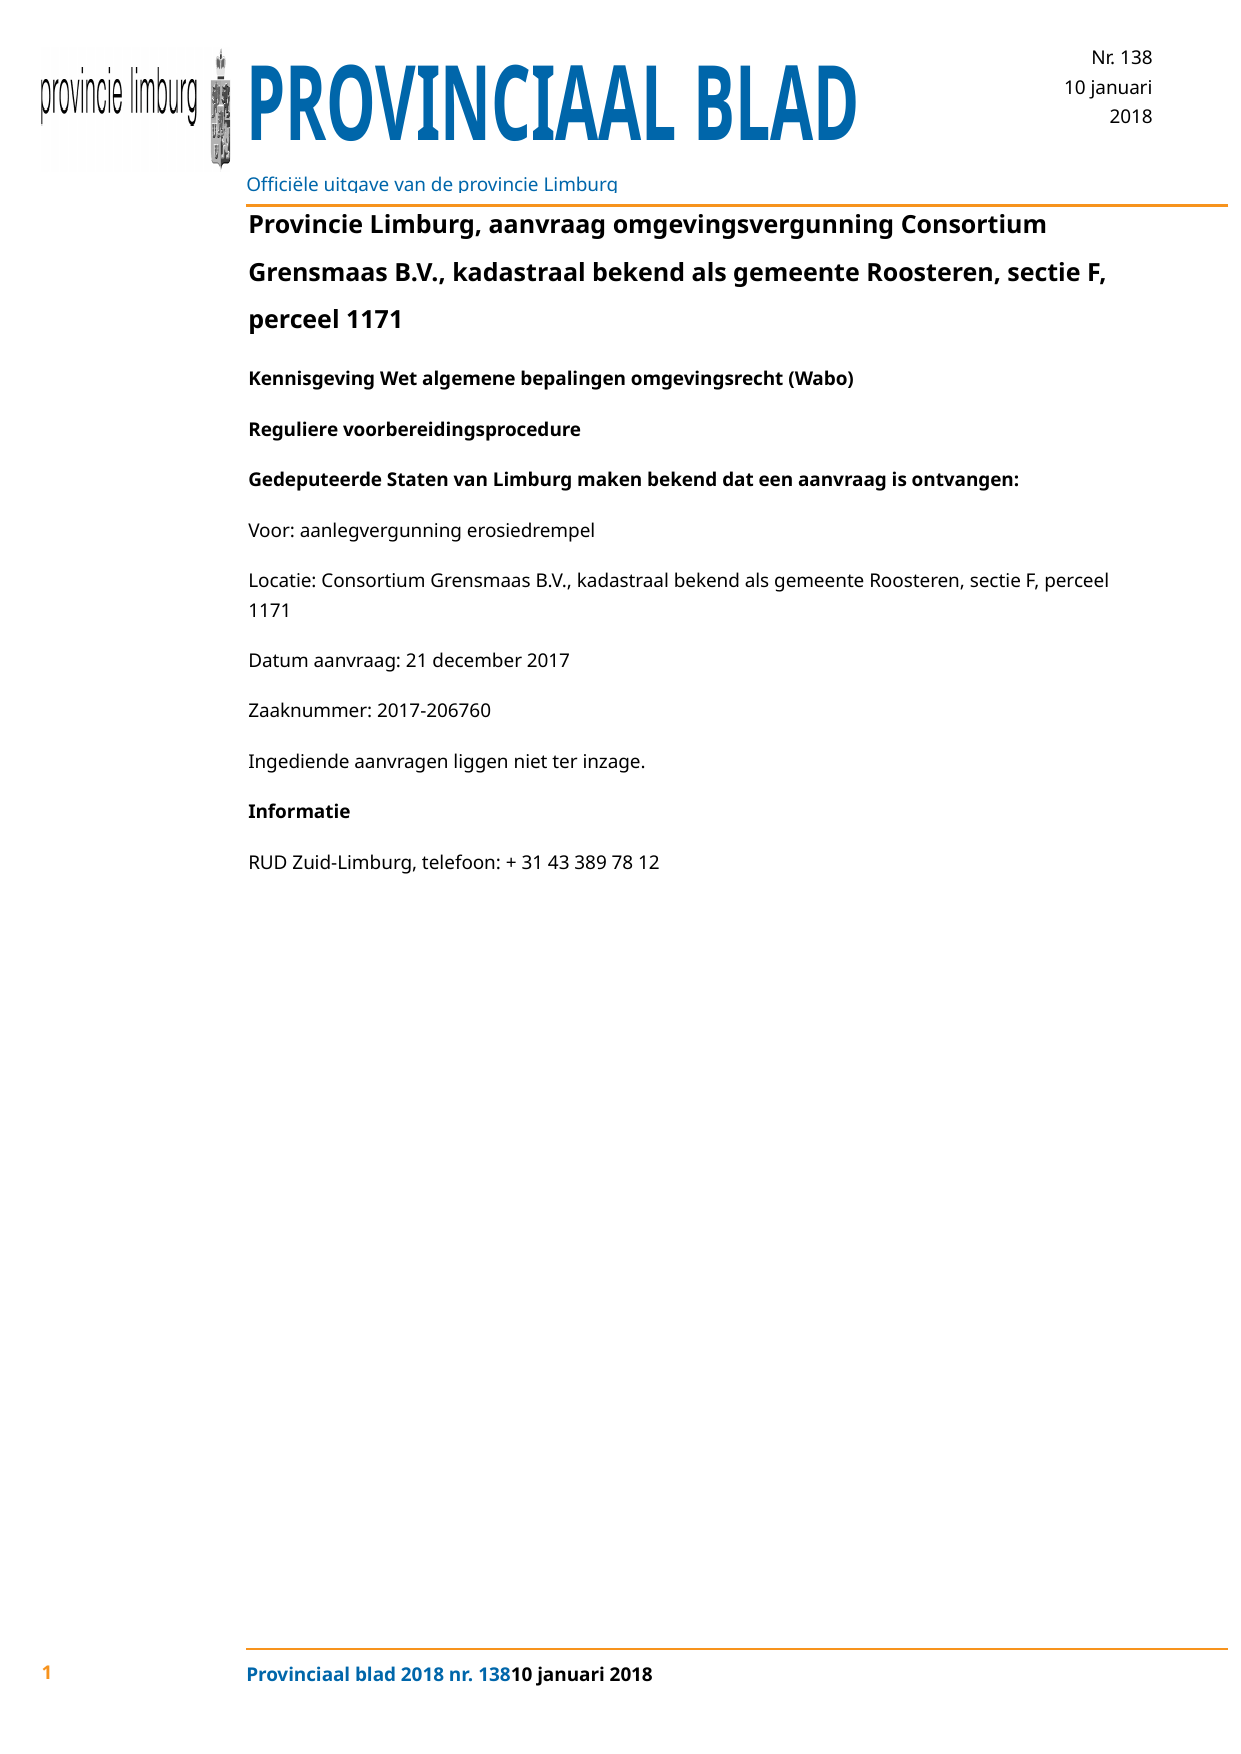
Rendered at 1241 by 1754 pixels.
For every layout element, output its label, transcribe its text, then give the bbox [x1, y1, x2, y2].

text Ingediende aanvragen liggen niet ter inzage. [248, 748, 1152, 774]
text Reguliere voorbereidingsprocedure [248, 416, 1152, 442]
text Datum aanvraag: 21 december 2017 [248, 647, 1152, 673]
picture [41, 47, 231, 172]
text Informatie [248, 798, 1152, 824]
text Kennisgeving Wet algemene bepalingen omgevingsrecht (Wabo) [248, 366, 1152, 391]
text Zaaknummer: 2017-206760 [248, 698, 1152, 723]
text Provincie Limburg, aanvraag omgevingsvergunning Consortium Grensmaas B.V., kadastraal bekend als gemeente Roosteren, sectie F, perceel 1171 [248, 207, 1152, 336]
text Locatie: Consortium Grensmaas B.V., kadastraal bekend als gemeente Roosteren, sectie F, perceel 1171 [248, 567, 1152, 622]
text Gedeputeerde Staten van Limburg maken bekend dat een aanvraag is ontvangen: [248, 466, 1152, 492]
text RUD Zuid-Limburg, telefoon: + 31 43 389 78 12 [248, 849, 1152, 874]
text Voor: aanlegvergunning erosiedrempel [248, 517, 1152, 542]
